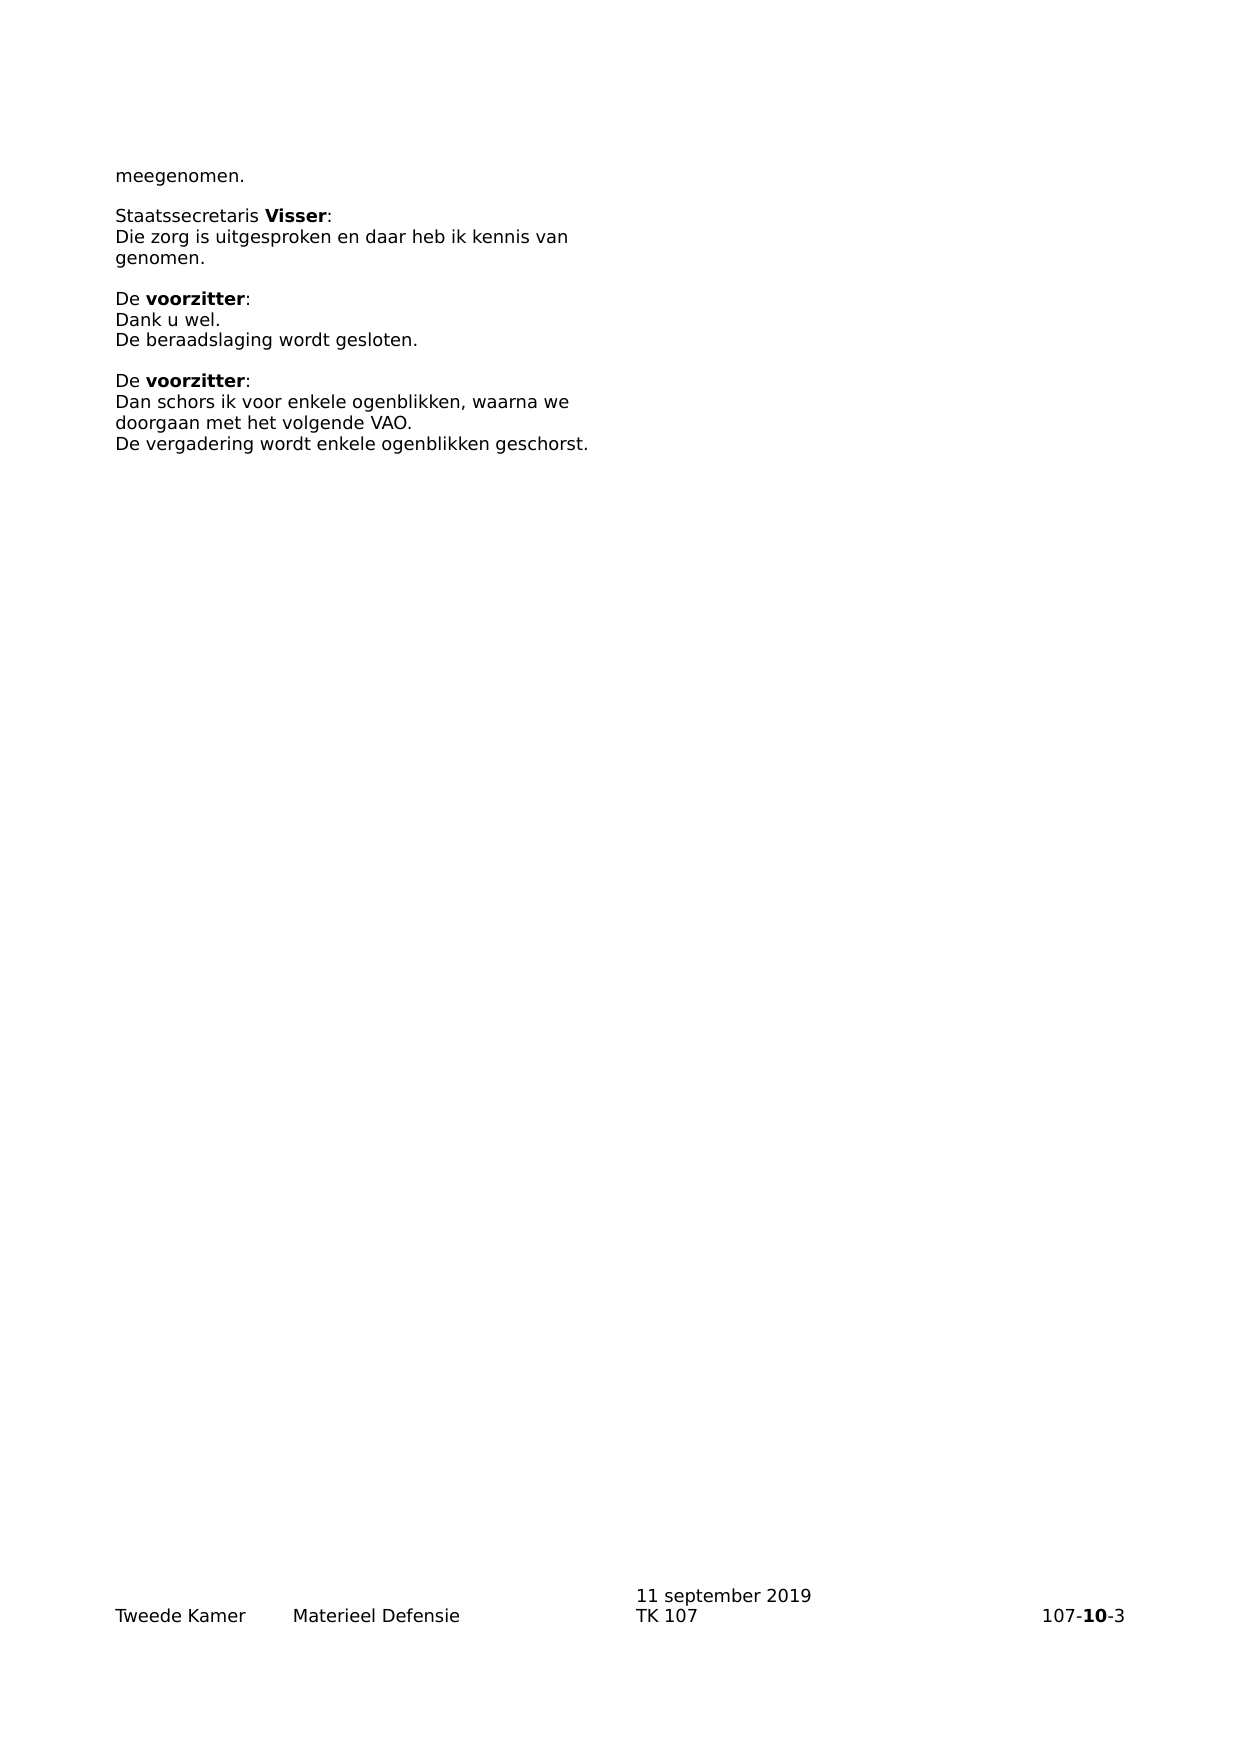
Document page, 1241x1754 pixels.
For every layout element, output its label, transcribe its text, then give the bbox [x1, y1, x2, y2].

text Dan schors ik voor enkele ogenblikken, waarna we doorgaan met het volgende VAO. [115, 392, 605, 433]
text Die zorg is uitgesproken en daar heb ik kennis van genomen. [115, 227, 605, 268]
text De beraadslaging wordt gesloten. [115, 330, 605, 351]
text De voorzitter: [115, 288, 605, 309]
text De vergadering wordt enkele ogenblikken geschorst. [115, 433, 605, 454]
text meegenomen. [115, 165, 605, 186]
text Staatssecretaris Visser: [115, 206, 605, 227]
text De voorzitter: [115, 371, 605, 392]
text Dank u wel. [115, 309, 605, 330]
